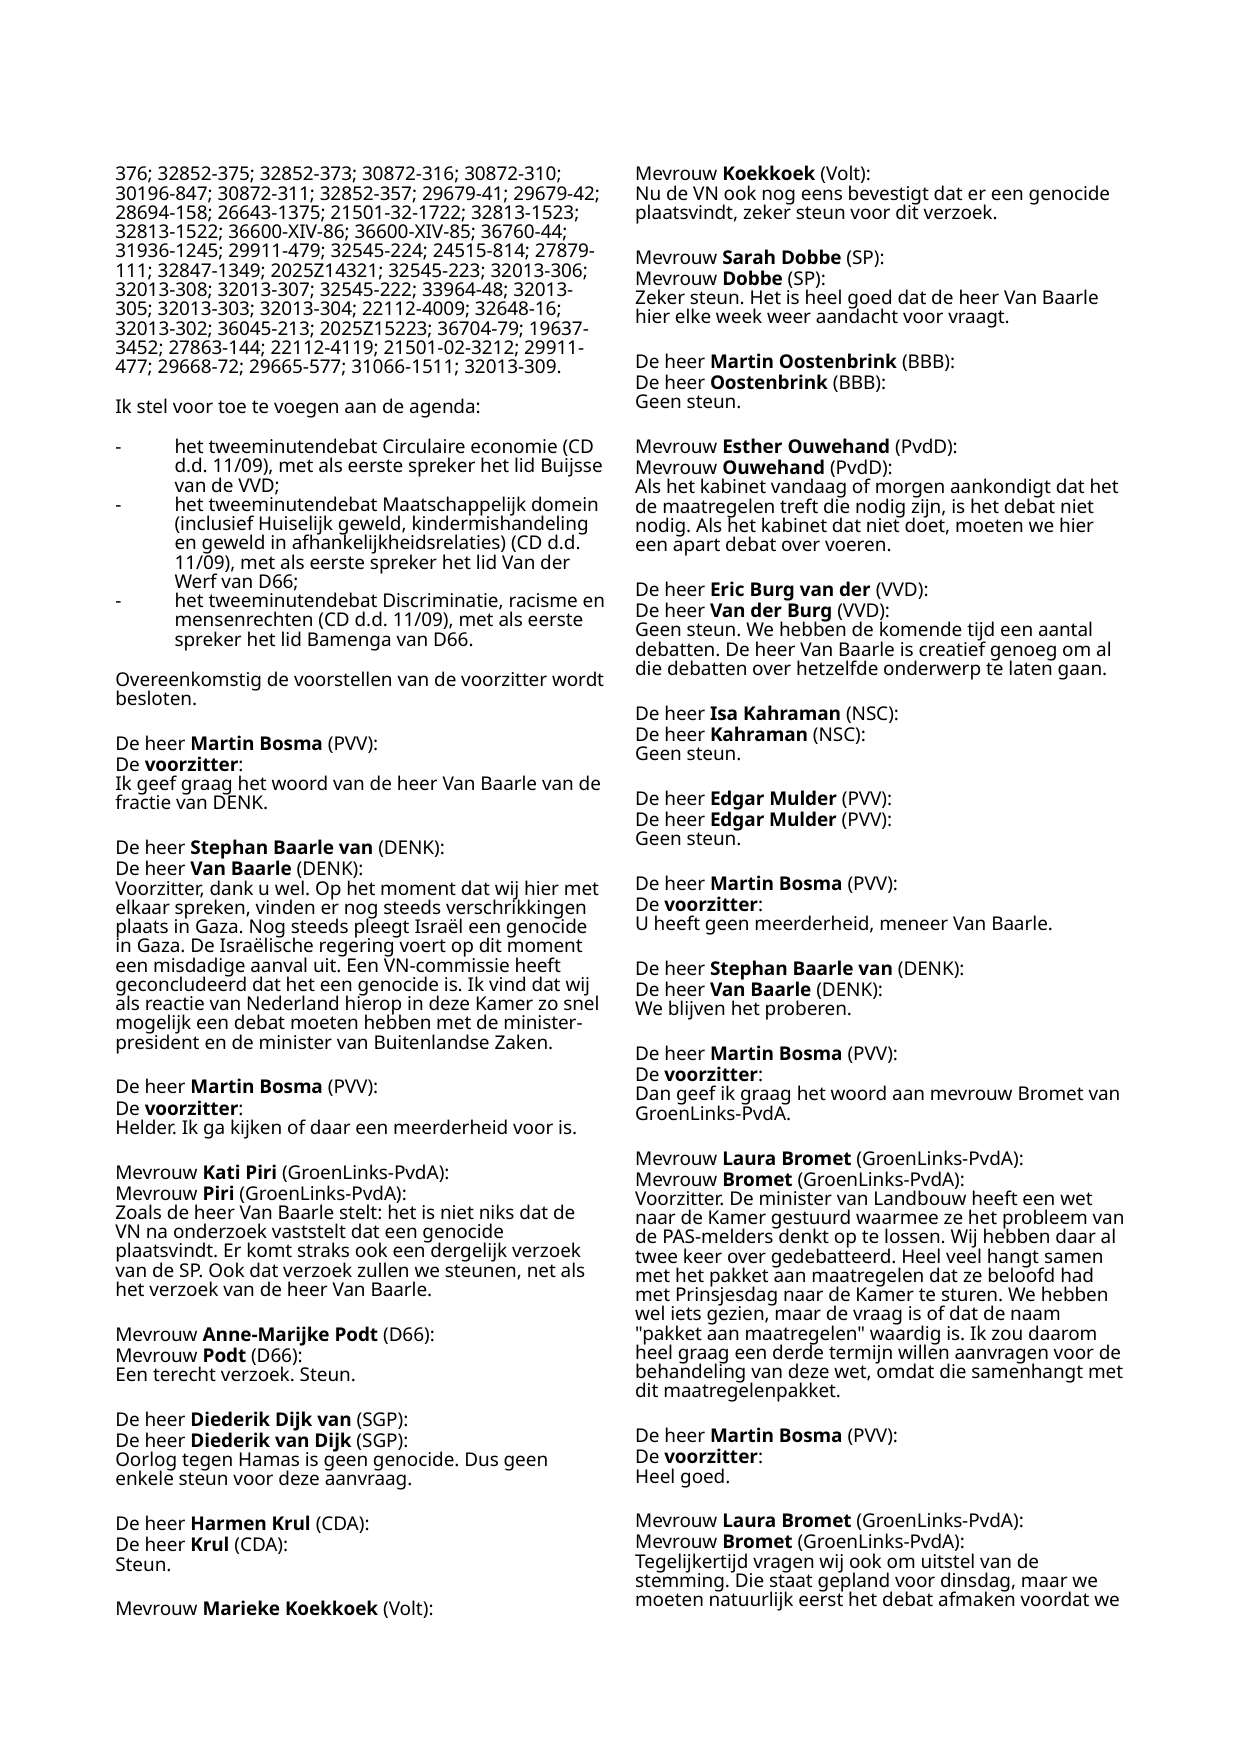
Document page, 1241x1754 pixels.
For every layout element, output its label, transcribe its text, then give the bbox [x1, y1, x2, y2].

text De heer Diederik van Dijk (SGP): [115, 1432, 605, 1451]
text Zeker steun. Het is heel goed dat de heer Van Baarle hier elke week weer aandacht voor vraagt. [635, 289, 1125, 327]
text Overeenkomstig de voorstellen van de voorzitter wordt besloten. [115, 671, 605, 709]
text Mevrouw Dobbe (SP): [635, 270, 1125, 289]
text U heeft geen meerderheid, meneer Van Baarle. [635, 915, 1125, 934]
text Voorzitter, dank u wel. Op het moment dat wij hier met elkaar spreken, vinden er nog steeds verschrikkingen plaats in Gaza. Nog steeds pleegt Israël een genocide in Gaza. De Israëlische regering voert op dit moment een misdadige aanval uit. Een VN-commissie heeft geconcludeerd dat het een genocide is. Ik vind dat wij als reactie van Nederland hierop in deze Kamer zo snel mogelijk een debat moeten hebben met de minister-president en de minister van Buitenlandse Zaken. [115, 879, 605, 1053]
text De heer Kahraman (NSC): [635, 726, 1125, 745]
text Voorzitter. De minister van Landbouw heeft een wet naar de Kamer gestuurd waarmee ze het probleem van de PAS-melders denkt op te lossen. Wij hebben daar al twee keer over gedebatteerd. Heel veel hangt samen met het pakket aan maatregelen dat ze beloofd had met Prinsjesdag naar de Kamer te sturen. We hebben wel iets gezien, maar de vraag is of dat de naam "pakket aan maatregelen" waardig is. Ik zou daarom heel graag een derde termijn willen aanvragen voor de behandeling van deze wet, omdat die samenhangt met dit maatregelenpakket. [635, 1190, 1125, 1402]
text De heer Edgar Mulder (PVV): [635, 811, 1125, 830]
text Mevrouw Ouwehand (PvdD): [635, 459, 1125, 478]
text De heer Martin Bosma (PVV): [635, 1423, 1125, 1448]
text De heer Stephan Baarle van (DENK): [115, 834, 605, 860]
text Mevrouw Laura Bromet (GroenLinks-PvdA): [635, 1145, 1125, 1171]
text Geen steun. [635, 745, 1125, 764]
text Helder. Ik ga kijken of daar een meerderheid voor is. [115, 1119, 605, 1138]
text We blijven het proberen. [635, 1000, 1125, 1019]
text 376; 32852-375; 32852-373; 30872-316; 30872-310; 30196-847; 30872-311; 32852-357; 29679-41; 29679-42; 28694-158; 26643-1375; 21501-32-1722; 32813-1523; 32813-1522; 36600-XIV-86; 36600-XIV-85; 36760-44; 31936-1245; 29911-479; 32545-224; 24515-814; 27879-111; 32847-1349; 2025Z14321; 32545-223; 32013-306; 32013-308; 32013-307; 32545-222; 33964-48; 32013-305; 32013-303; 32013-304; 22112-4009; 32648-16; 32013-302; 36045-213; 2025Z15223; 36704-79; 19637-3452; 27863-144; 22112-4119; 21501-02-3212; 29911-477; 29668-72; 29665-577; 31066-1511; 32013-309. [115, 165, 605, 377]
list het tweeminutendebat Discriminatie, racisme en mensenrechten (CD d.d. 11/09), met als eerste spreker het lid Bamenga van D66. [115, 592, 605, 650]
text Mevrouw Sarah Dobbe (SP): [635, 244, 1125, 270]
text Geen steun. [635, 830, 1125, 849]
text De heer Isa Kahraman (NSC): [635, 700, 1125, 726]
text Dan geef ik graag het woord aan mevrouw Bromet van GroenLinks-PvdA. [635, 1085, 1125, 1124]
text De heer Stephan Baarle van (DENK): [635, 955, 1125, 981]
text Mevrouw Koekkoek (Volt): [635, 165, 1125, 184]
text Als het kabinet vandaag of morgen aankondigt dat het de maatregelen treft die nodig zijn, is het debat niet nodig. Als het kabinet dat niet doet, moeten we hier een apart debat over voeren. [635, 478, 1125, 556]
text De heer Oostenbrink (BBB): [635, 374, 1125, 393]
text Ik stel voor toe te voegen aan de agenda: [115, 398, 605, 417]
text De heer Harmen Krul (CDA): [115, 1511, 605, 1536]
text De heer Van Baarle (DENK): [635, 981, 1125, 1000]
text Tegelijkertijd vragen wij ook om uitstel van de stemming. Die staat gepland voor dinsdag, maar we moeten natuurlijk eerst het debat afmaken voordat we [635, 1553, 1125, 1611]
text Geen steun. [635, 393, 1125, 413]
text De voorzitter: [115, 756, 605, 775]
text De voorzitter: [635, 896, 1125, 915]
text Mevrouw Kati Piri (GroenLinks-PvdA): [115, 1159, 605, 1184]
text De heer Van Baarle (DENK): [115, 860, 605, 879]
text Mevrouw Piri (GroenLinks-PvdA): [115, 1184, 605, 1204]
text Mevrouw Anne-Marijke Podt (D66): [115, 1321, 605, 1347]
text Mevrouw Marieke Koekkoek (Volt): [115, 1596, 605, 1621]
text De voorzitter: [635, 1066, 1125, 1085]
text De voorzitter: [115, 1099, 605, 1119]
text De heer Krul (CDA): [115, 1536, 605, 1556]
text Een terecht verzoek. Steun. [115, 1366, 605, 1385]
text Ik geef graag het woord van de heer Van Baarle van de fractie van DENK. [115, 775, 605, 814]
text De heer Martin Bosma (PVV): [115, 1074, 605, 1099]
text De voorzitter: [635, 1448, 1125, 1468]
text Geen steun. We hebben de komende tijd een aantal debatten. De heer Van Baarle is creatief genoeg om al die debatten over hetzelfde onderwerp te laten gaan. [635, 621, 1125, 679]
list het tweeminutendebat Circulaire economie (CD d.d. 11/09), met als eerste spreker het lid Buijsse van de VVD; [115, 438, 605, 496]
text Nu de VN ook nog eens bevestigt dat er een genocide plaatsvindt, zeker steun voor dit verzoek. [635, 184, 1125, 223]
text De heer Edgar Mulder (PVV): [635, 785, 1125, 811]
text De heer Van der Burg (VVD): [635, 602, 1125, 621]
text De heer Eric Burg van der (VVD): [635, 576, 1125, 602]
text Heel goed. [635, 1468, 1125, 1487]
text Steun. [115, 1556, 605, 1575]
text De heer Martin Bosma (PVV): [635, 1040, 1125, 1066]
text De heer Diederik Dijk van (SGP): [115, 1406, 605, 1432]
text De heer Martin Bosma (PVV): [115, 730, 605, 756]
list het tweeminutendebat Maatschappelijk domein (inclusief Huiselijk geweld, kindermishandeling en geweld in afhankelijkheidsrelaties) (CD d.d. 11/09), met als eerste spreker het lid Van der Werf van D66; [115, 496, 605, 592]
text Mevrouw Bromet (GroenLinks-PvdA): [635, 1171, 1125, 1190]
text De heer Martin Oostenbrink (BBB): [635, 348, 1125, 374]
text Mevrouw Esther Ouwehand (PvdD): [635, 433, 1125, 459]
text Mevrouw Bromet (GroenLinks-PvdA): [635, 1533, 1125, 1553]
text Mevrouw Podt (D66): [115, 1347, 605, 1366]
text Mevrouw Laura Bromet (GroenLinks-PvdA): [635, 1508, 1125, 1533]
text De heer Martin Bosma (PVV): [635, 870, 1125, 896]
text Zoals de heer Van Baarle stelt: het is niet niks dat de VN na onderzoek vaststelt dat een genocide plaatsvindt. Er komt straks ook een dergelijk verzoek van de SP. Ook dat verzoek zullen we steunen, net als het verzoek van de heer Van Baarle. [115, 1204, 605, 1300]
text Oorlog tegen Hamas is geen genocide. Dus geen enkele steun voor deze aanvraag. [115, 1451, 605, 1490]
